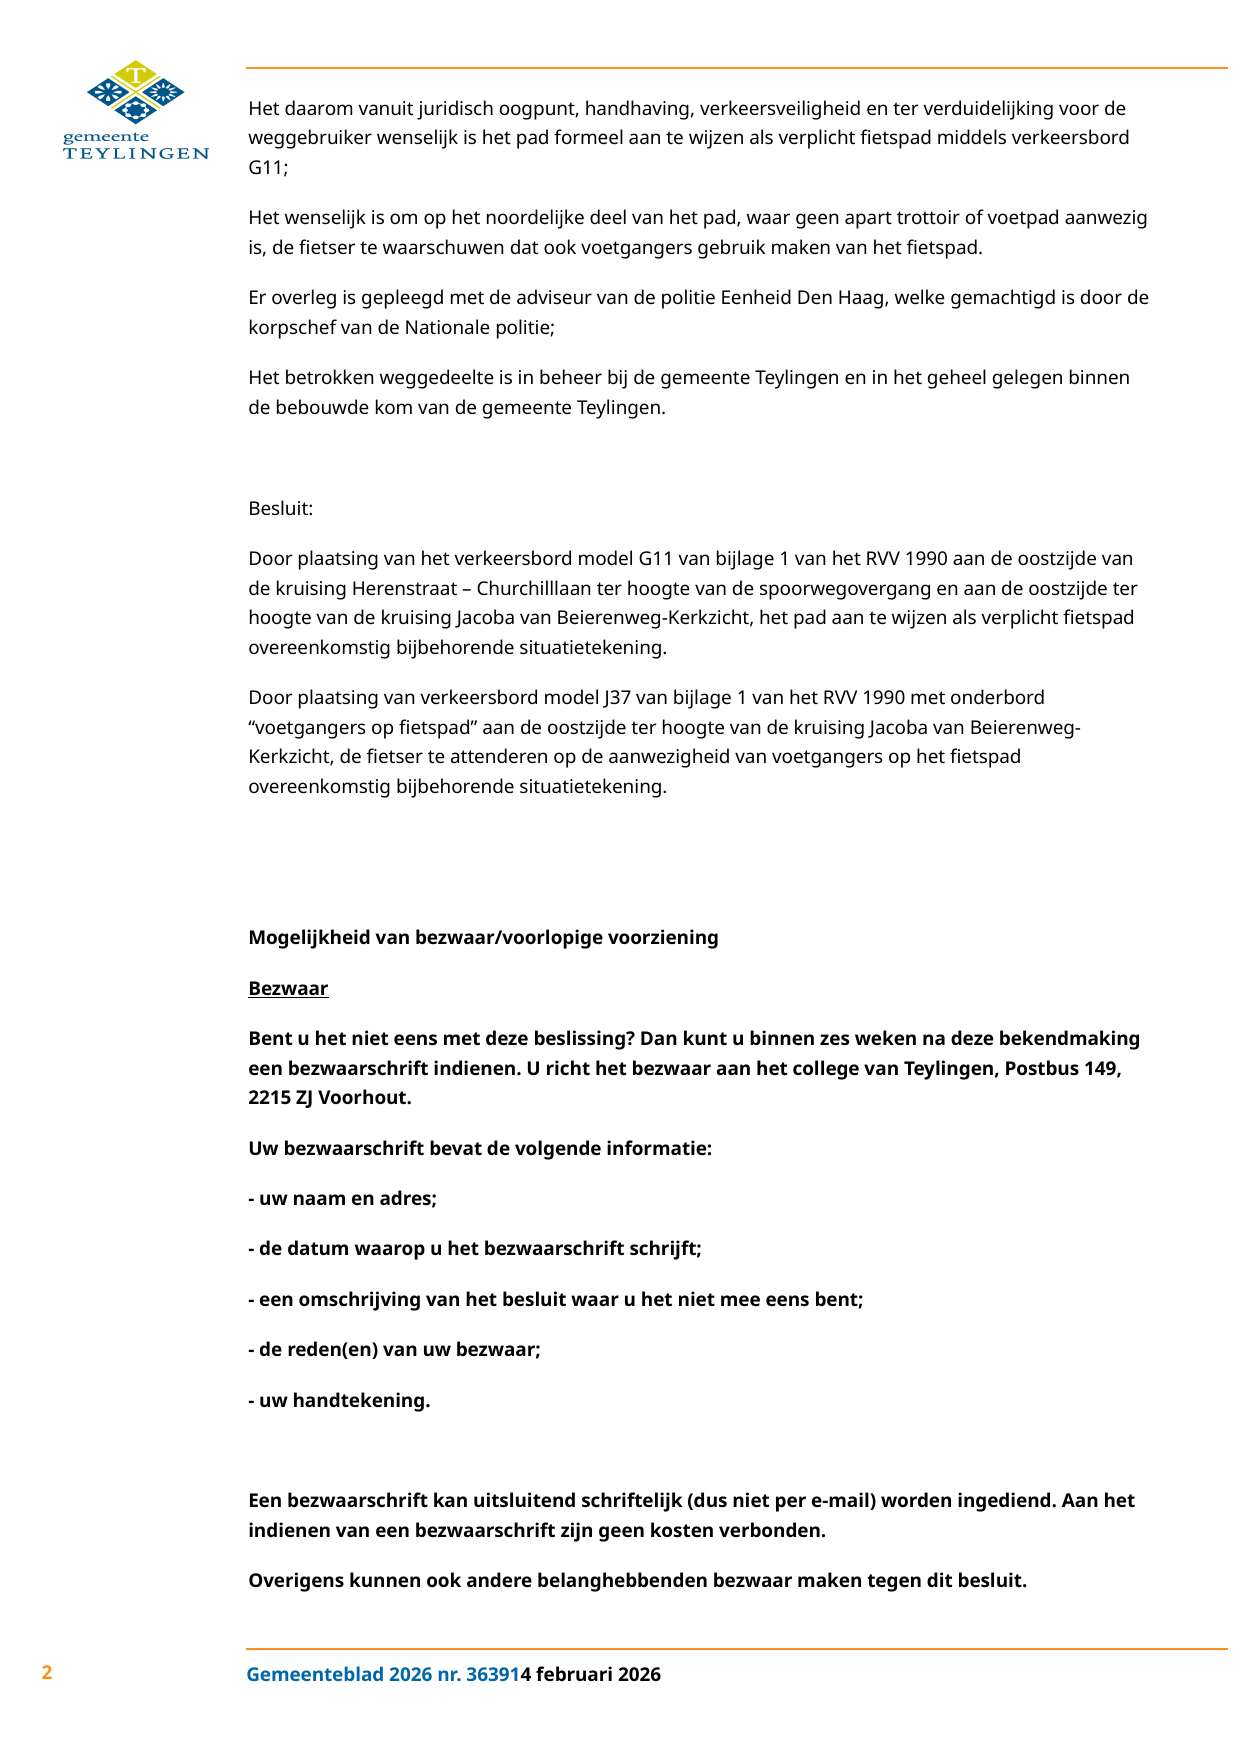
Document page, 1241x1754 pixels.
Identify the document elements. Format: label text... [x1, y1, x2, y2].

picture [41, 47, 231, 172]
text Bezwaar [248, 975, 1152, 1001]
text - een omschrijving van het besluit waar u het niet mee eens bent; [248, 1286, 1152, 1312]
text Een bezwaarschrift kan uitsluitend schriftelijk (dus niet per e-mail) worden ingediend. Aan het indienen van een bezwaarschrift zijn geen kosten verbonden. [248, 1488, 1152, 1543]
text Het betrokken weggedeelte is in beheer bij de gemeente Teylingen en in het geheel gelegen binnen de bebouwde kom van de gemeente Teylingen. [248, 364, 1152, 420]
text - de reden(en) van uw bezwaar; [248, 1336, 1152, 1362]
text Het wenselijk is om op het noordelijke deel van het pad, waar geen apart trottoir of voetpad aanwezig is, de fietser te waarschuwen dat ook voetgangers gebruik maken van het fietspad. [248, 204, 1152, 260]
text Het daarom vanuit juridisch oogpunt, handhaving, verkeersveiligheid en ter verduidelijking voor de weggebruiker wenselijk is het pad formeel aan te wijzen als verplicht fietspad middels verkeersbord G11; [248, 95, 1152, 180]
text Mogelijkheid van bezwaar/voorlopige voorziening [248, 924, 1152, 950]
text Overigens kunnen ook andere belanghebbenden bezwaar maken tegen dit besluit. [248, 1568, 1152, 1593]
text Uw bezwaarschrift bevat de volgende informatie: [248, 1135, 1152, 1161]
text Er overleg is gepleegd met de adviseur van de politie Eenheid Den Haag, welke gemachtigd is door de korpschef van de Nationale politie; [248, 284, 1152, 340]
text - uw handtekening. [248, 1387, 1152, 1413]
text - uw naam en adres; [248, 1185, 1152, 1211]
text Door plaatsing van verkeersbord model J37 van bijlage 1 van het RVV 1990 met onderbord “voetgangers op fietspad” aan de oostzijde ter hoogte van de kruising Jacoba van Beierenweg-Kerkzicht, de fietser te attenderen op de aanwezigheid van voetgangers op het fietspad overeenkomstig bijbehorende situatietekening. [248, 684, 1152, 799]
text Besluit: [248, 495, 1152, 521]
text Bent u het niet eens met deze beslissing? Dan kunt u binnen zes weken na deze bekendmaking een bezwaarschrift indienen. U richt het bezwaar aan het college van Teylingen, Postbus 149, 2215 ZJ Voorhout. [248, 1025, 1152, 1110]
text Door plaatsing van het verkeersbord model G11 van bijlage 1 van het RVV 1990 aan de oostzijde van de kruising Herenstraat – Churchilllaan ter hoogte van de spoorwegovergang en aan de oostzijde ter hoogte van de kruising Jacoba van Beierenweg-Kerkzicht, het pad aan te wijzen als verplicht fietspad overeenkomstig bijbehorende situatietekening. [248, 545, 1152, 660]
text - de datum waarop u het bezwaarschrift schrijft; [248, 1236, 1152, 1261]
